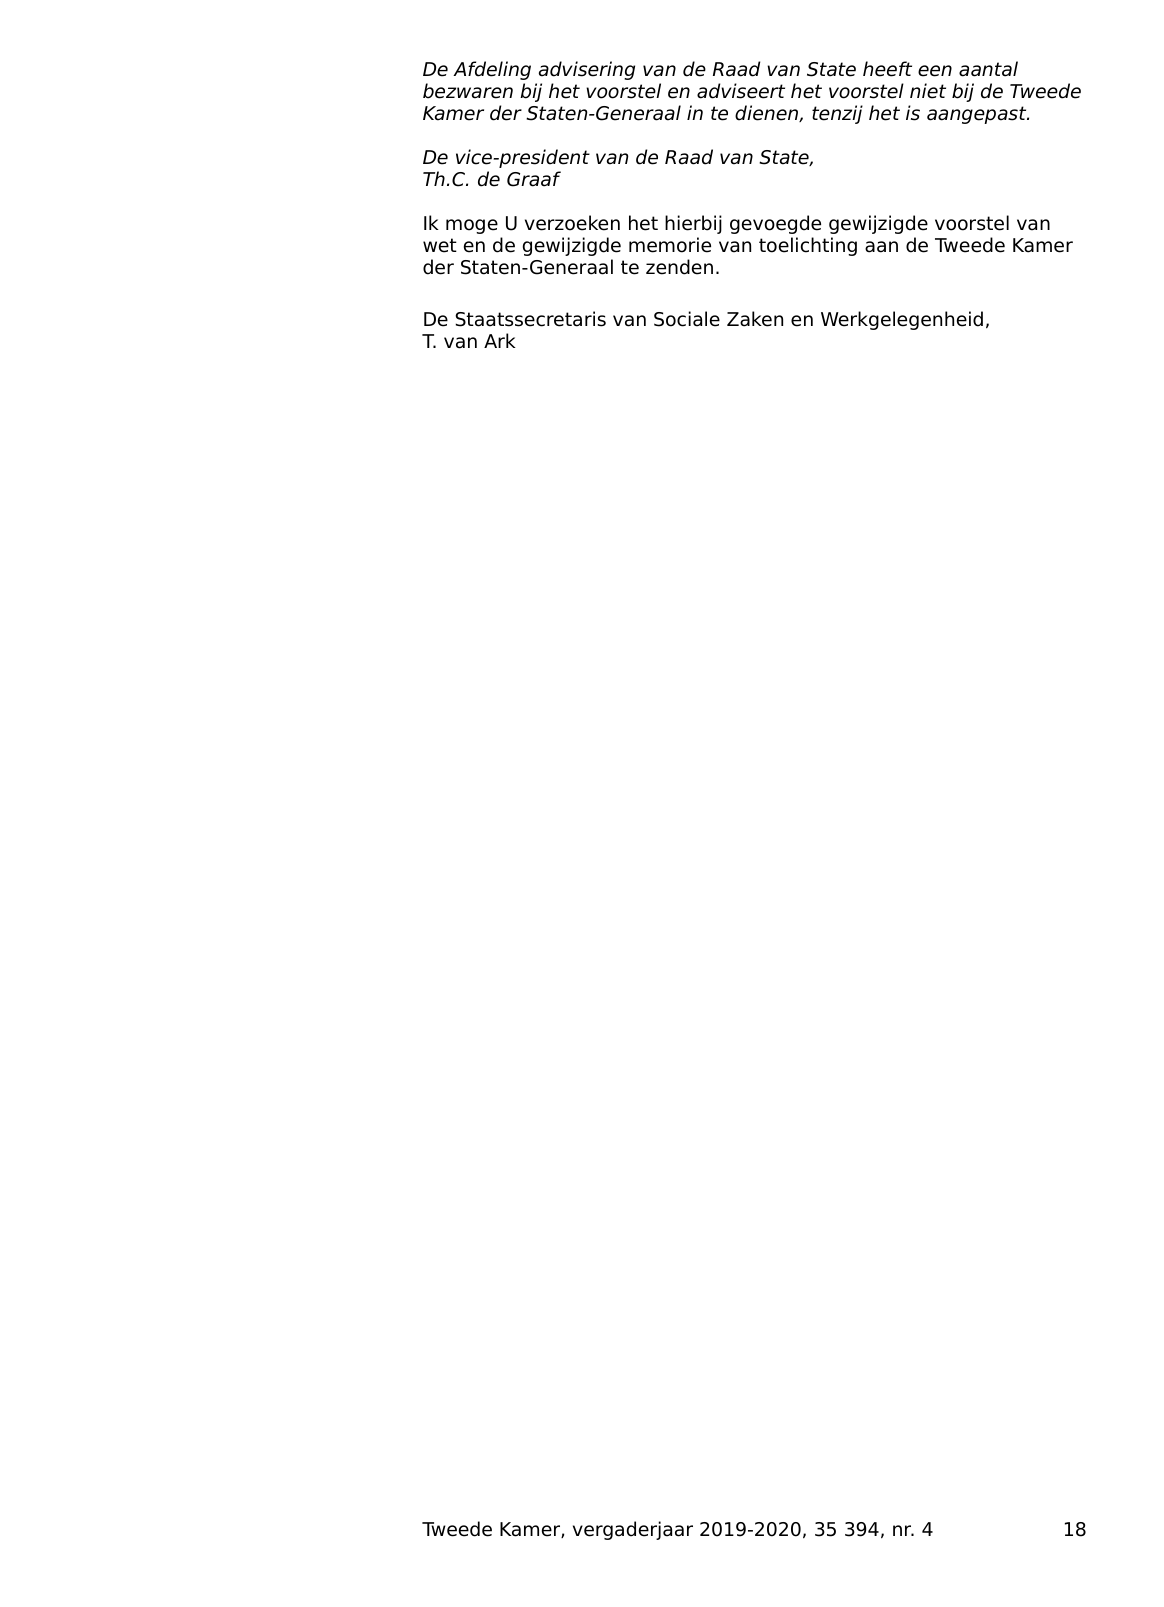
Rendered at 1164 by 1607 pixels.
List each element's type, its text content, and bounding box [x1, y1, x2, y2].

text Th.C. de Graaf [422, 169, 1087, 191]
text De Afdeling advisering van de Raad van State heeft een aantal bezwaren bij het voorstel en adviseert het voorstel niet bij de Tweede Kamer der Staten-Generaal in te dienen, tenzij het is aangepast. [422, 59, 1087, 125]
text De Staatssecretaris van Sociale Zaken en Werkgelegenheid, T. van Ark [422, 309, 1087, 353]
text Ik moge U verzoeken het hierbij gevoegde gewijzigde voorstel van wet en de gewijzigde memorie van toelichting aan de Tweede Kamer der Staten-Generaal te zenden. [422, 213, 1087, 279]
text De vice-president van de Raad van State, [422, 147, 1087, 169]
